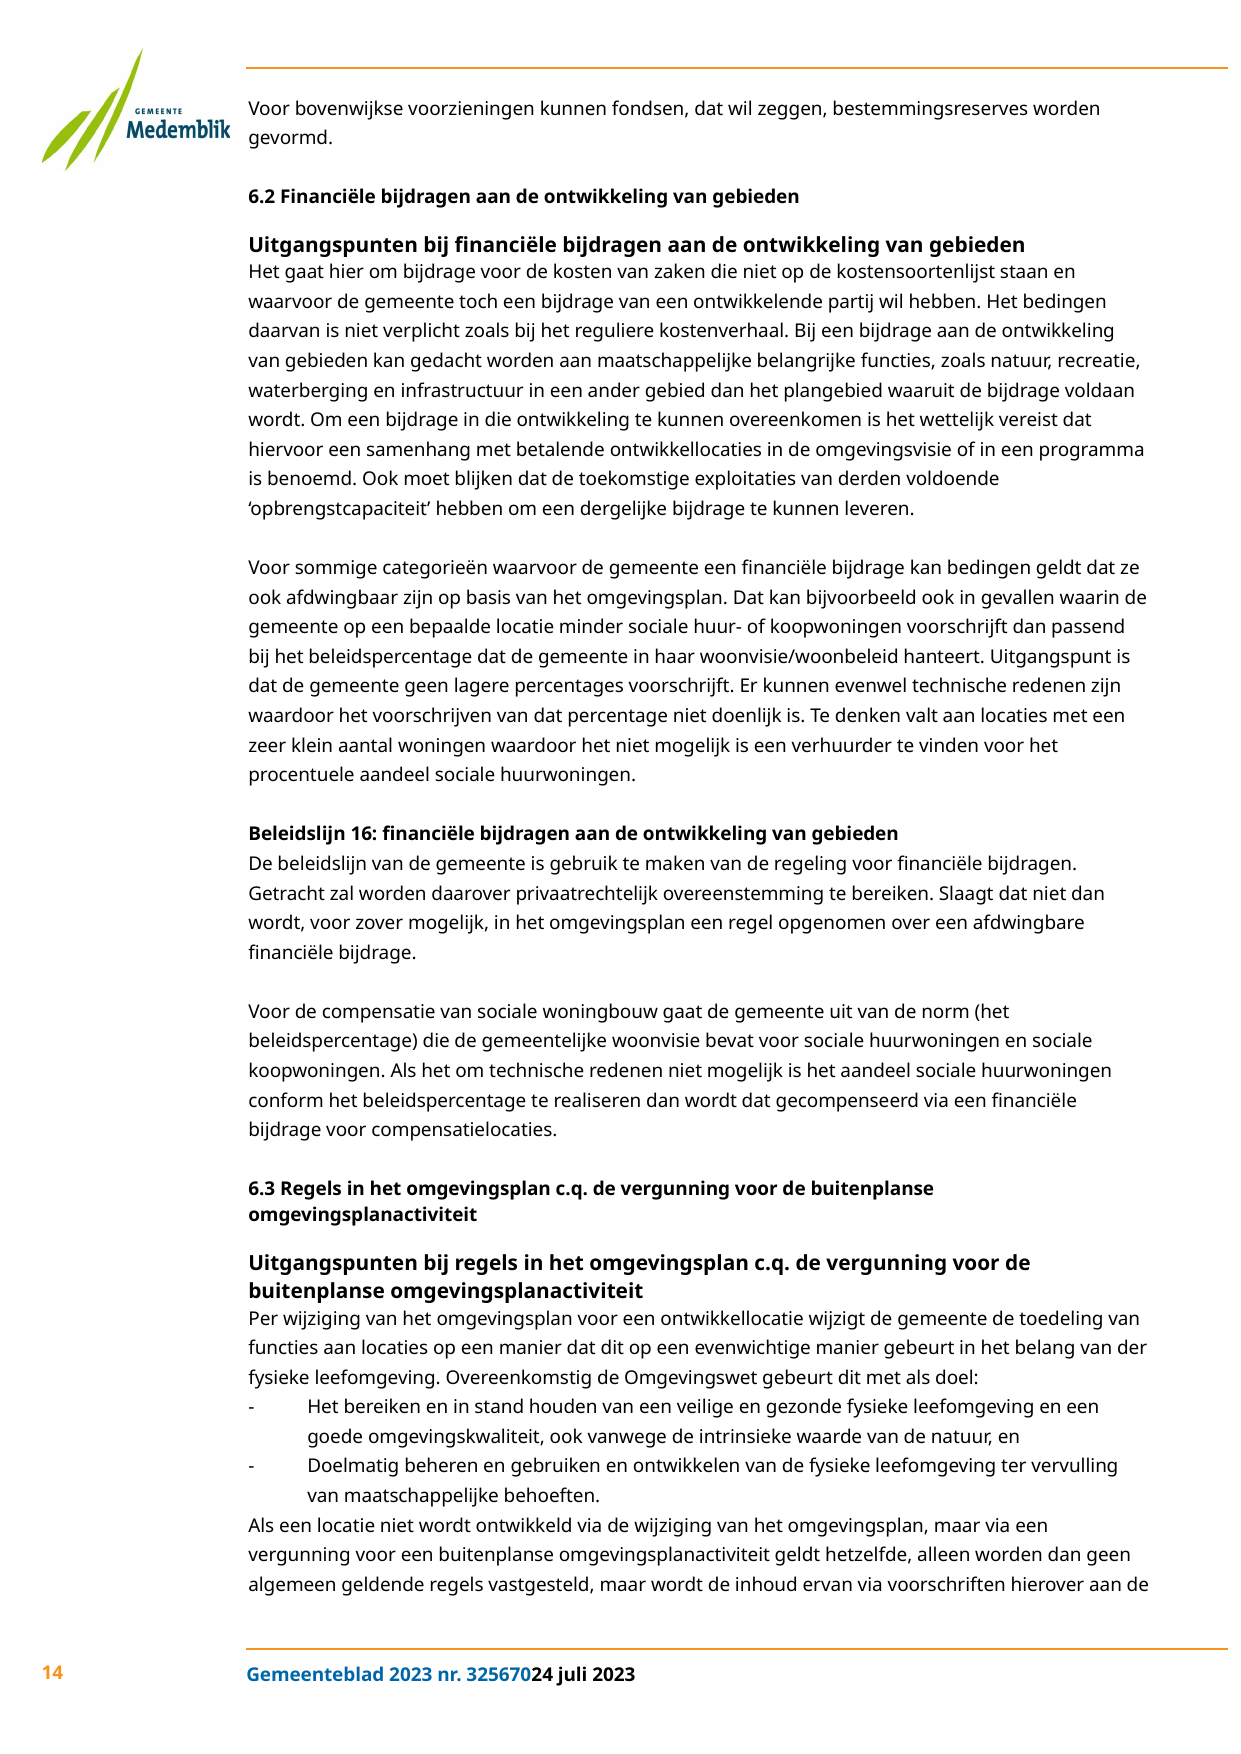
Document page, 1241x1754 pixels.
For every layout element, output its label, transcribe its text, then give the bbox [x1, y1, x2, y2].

text Uitgangspunten bij regels in het omgevingsplan c.q. de vergunning voor de buitenplanse omgevingsplanactiviteit [248, 1248, 1152, 1305]
text Voor sommige categorieën waarvoor de gemeente een financiële bijdrage kan bedingen geldt dat ze ook afdwingbaar zijn op basis van het omgevingsplan. Dat kan bijvoorbeeld ook in gevallen waarin de gemeente op een bepaalde locatie minder sociale huur- of koopwoningen voorschrijft dan passend bij het beleidspercentage dat de gemeente in haar woonvisie/woonbeleid hanteert. Uitgangspunt is dat de gemeente geen lagere percentages voorschrijft. Er kunnen evenwel technische redenen zijn waardoor het voorschrijven van dat percentage niet doenlijk is. Te denken valt aan locaties met een zeer klein aantal woningen waardoor het niet mogelijk is een verhuurder te vinden voor het procentuele aandeel sociale huurwoningen. [248, 554, 1152, 787]
text Als een locatie niet wordt ontwikkeld via de wijziging van het omgevingsplan, maar via een vergunning voor een buitenplanse omgevingsplanactiviteit geldt hetzelfde, alleen worden dan geen algemeen geldende regels vastgesteld, maar wordt de inhoud ervan via voorschriften hierover aan de [248, 1512, 1152, 1597]
text Uitgangspunten bij financiële bijdragen aan de ontwikkeling van gebieden [248, 230, 1152, 258]
text 6.3 Regels in het omgevingsplan c.q. de vergunning voor de buitenplanse omgevingsplanactiviteit [248, 1176, 1152, 1227]
text Het gaat hier om bijdrage voor de kosten van zaken die niet op de kostensoortenlijst staan en waarvoor de gemeente toch een bijdrage van een ontwikkelende partij wil hebben. Het bedingen daarvan is niet verplicht zoals bij het reguliere kostenverhaal. Bij een bijdrage aan de ontwikkeling van gebieden kan gedacht worden aan maatschappelijke belangrijke functies, zoals natuur, recreatie, waterberging en infrastructuur in een ander gebied dan het plangebied waaruit de bijdrage voldaan wordt. Om een bijdrage in die ontwikkeling te kunnen overeenkomen is het wettelijk vereist dat hiervoor een samenhang met betalende ontwikkellocaties in de omgevingsvisie of in een programma is benoemd. Ook moet blijken dat de toekomstige exploitaties van derden voldoende ‘opbrengstcapaciteit’ hebben om een dergelijke bijdrage te kunnen leveren. [248, 258, 1152, 521]
text Beleidslijn 16: financiële bijdragen aan de ontwikkeling van gebieden [248, 821, 1152, 846]
text 6.2 Financiële bijdragen aan de ontwikkeling van gebieden [248, 183, 1152, 209]
picture [41, 47, 231, 172]
list Doelmatig beheren en gebruiken en ontwikkelen van de fysieke leefomgeving ter vervulling van maatschappelijke behoeften. [248, 1453, 1152, 1508]
text De beleidslijn van de gemeente is gebruik te maken van de regeling voor financiële bijdragen. Getracht zal worden daarover privaatrechtelijk overeenstemming te bereiken. Slaagt dat niet dan wordt, voor zover mogelijk, in het omgevingsplan een regel opgenomen over een afdwingbare financiële bijdrage. [248, 850, 1152, 965]
text Voor de compensatie van sociale woningbouw gaat de gemeente uit van de norm (het beleidspercentage) die de gemeentelijke woonvisie bevat voor sociale huurwoningen en sociale koopwoningen. Als het om technische redenen niet mogelijk is het aandeel sociale huurwoningen conform het beleidspercentage te realiseren dan wordt dat gecompenseerd via een financiële bijdrage voor compensatielocaties. [248, 998, 1152, 1142]
list Het bereiken en in stand houden van een veilige en gezonde fysieke leefomgeving en een goede omgevingskwaliteit, ook vanwege de intrinsieke waarde van de natuur, en [248, 1393, 1152, 1449]
text Per wijziging van het omgevingsplan voor een ontwikkellocatie wijzigt de gemeente de toedeling van functies aan locaties op een manier dat dit op een evenwichtige manier gebeurt in het belang van der fysieke leefomgeving. Overeenkomstig de Omgevingswet gebeurt dit met als doel: [248, 1305, 1152, 1390]
text Voor bovenwijkse voorzieningen kunnen fondsen, dat wil zeggen, bestemmingsreserves worden gevormd. [248, 95, 1152, 150]
